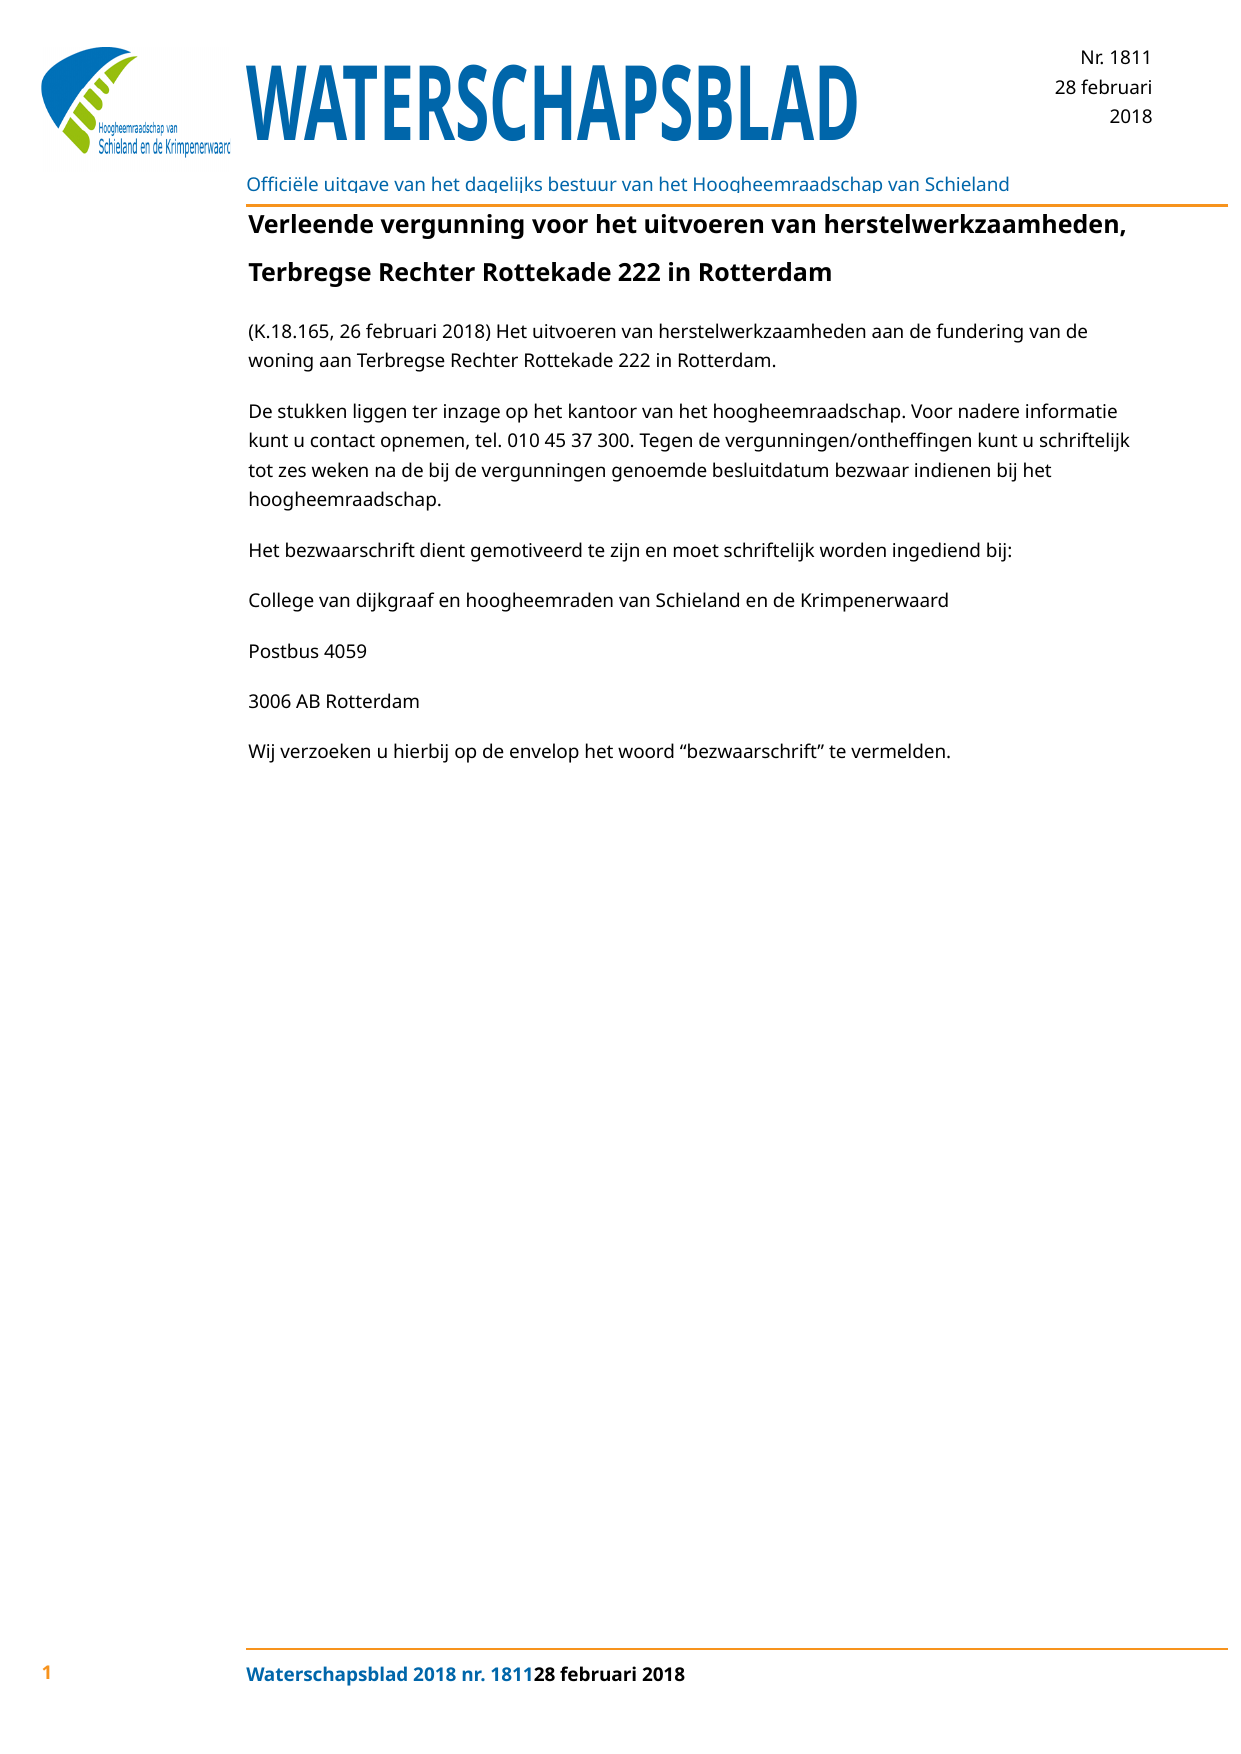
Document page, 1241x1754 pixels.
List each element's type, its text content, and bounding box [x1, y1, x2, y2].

text De stukken liggen ter inzage op het kantoor van het hoogheemraadschap. Voor nadere informatie kunt u contact opnemen, tel. 010 45 37 300. Tegen de vergunningen/ontheffingen kunt u schriftelijk tot zes weken na de bij de vergunningen genoemde besluitdatum bezwaar indienen bij het hoogheemraadschap. [248, 398, 1152, 512]
text Wij verzoeken u hierbij op de envelop het woord “bezwaarschrift” te vermelden. [248, 739, 1152, 764]
text Het bezwaarschrift dient gemotiveerd te zijn en moet schriftelijk worden ingediend bij: [248, 537, 1152, 563]
text Postbus 4059 [248, 638, 1152, 664]
text College van dijkgraaf en hoogheemraden van Schieland en de Krimpenerwaard [248, 587, 1152, 613]
text 3006 AB Rotterdam [248, 688, 1152, 714]
picture [41, 47, 231, 172]
text Verleende vergunning voor het uitvoeren van herstelwerkzaamheden, Terbregse Rechter Rottekade 222 in Rotterdam [248, 207, 1152, 288]
text (K.18.165, 26 februari 2018) Het uitvoeren van herstelwerkzaamheden aan de fundering van de woning aan Terbregse Rechter Rottekade 222 in Rotterdam. [248, 318, 1152, 373]
